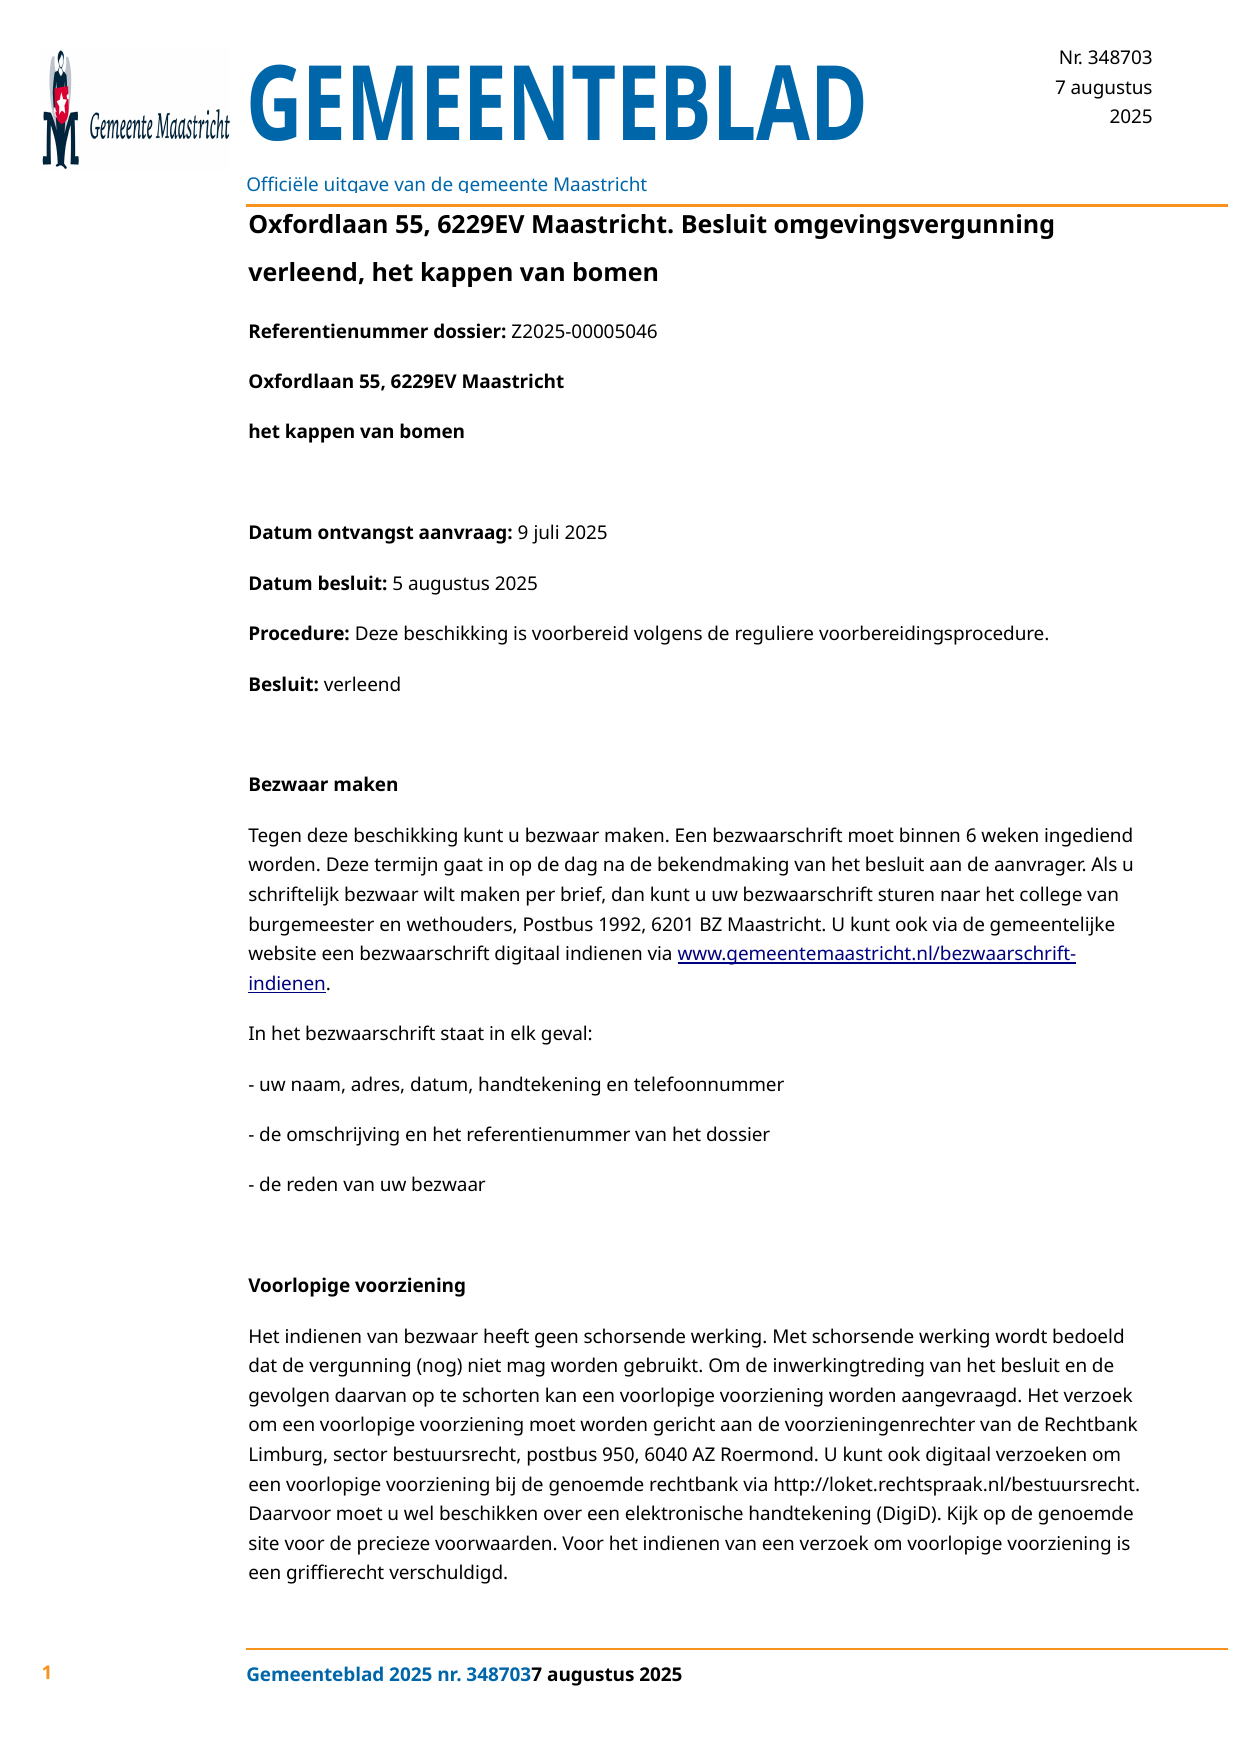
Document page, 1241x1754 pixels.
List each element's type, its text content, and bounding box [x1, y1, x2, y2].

text Het indienen van bezwaar heeft geen schorsende werking. Met schorsende werking wordt bedoeld dat de vergunning (nog) niet mag worden gebruikt. Om de inwerkingtreding van het besluit en de gevolgen daarvan op te schorten kan een voorlopige voorziening worden aangevraagd. Het verzoek om een voorlopige voorziening moet worden gericht aan de voorzieningenrechter van de Rechtbank Limburg, sector bestuursrecht, postbus 950, 6040 AZ Roermond. U kunt ook digitaal verzoeken om een voorlopige voorziening bij de genoemde rechtbank via http://loket.rechtspraak.nl/bestuursrecht. Daarvoor moet u wel beschikken over een elektronische handtekening (DigiD). Kijk op de genoemde site voor de precieze voorwaarden. Voor het indienen van een verzoek om voorlopige voorziening is een griffierecht verschuldigd. [248, 1323, 1152, 1585]
text Tegen deze beschikking kunt u bezwaar maken. Een bezwaarschrift moet binnen 6 weken ingediend worden. Deze termijn gaat in op de dag na de bekendmaking van het besluit aan de aanvrager. Als u schriftelijk bezwaar wilt maken per brief, dan kunt u uw bezwaarschrift sturen naar het college van burgemeester en wethouders, Postbus 1992, 6201 BZ Maastricht. U kunt ook via de gemeentelijke website een bezwaarschrift digitaal indienen via www.gemeentemaastricht.nl/bezwaarschrift-indienen. [248, 822, 1152, 996]
text Bezwaar maken [248, 772, 1152, 797]
text In het bezwaarschrift staat in elk geval: [248, 1020, 1152, 1046]
text Voorlopige voorziening [248, 1272, 1152, 1298]
text Oxfordlaan 55, 6229EV Maastricht. Besluit omgevingsvergunning verleend, het kappen van bomen [248, 207, 1152, 288]
text - uw naam, adres, datum, handtekening en telefoonnummer [248, 1071, 1152, 1097]
text Besluit: verleend [248, 671, 1152, 697]
text Datum ontvangst aanvraag: 9 juli 2025 [248, 519, 1152, 545]
text - de omschrijving en het referentienummer van het dossier [248, 1121, 1152, 1147]
text Datum besluit: 5 augustus 2025 [248, 570, 1152, 596]
text Oxfordlaan 55, 6229EV Maastricht [248, 368, 1152, 394]
text Referentienummer dossier: Z2025-00005046 [248, 318, 1152, 344]
picture [41, 47, 231, 172]
text Procedure: Deze beschikking is voorbereid volgens de reguliere voorbereidingsprocedure. [248, 620, 1152, 646]
text - de reden van uw bezwaar [248, 1172, 1152, 1197]
text het kappen van bomen [248, 419, 1152, 444]
